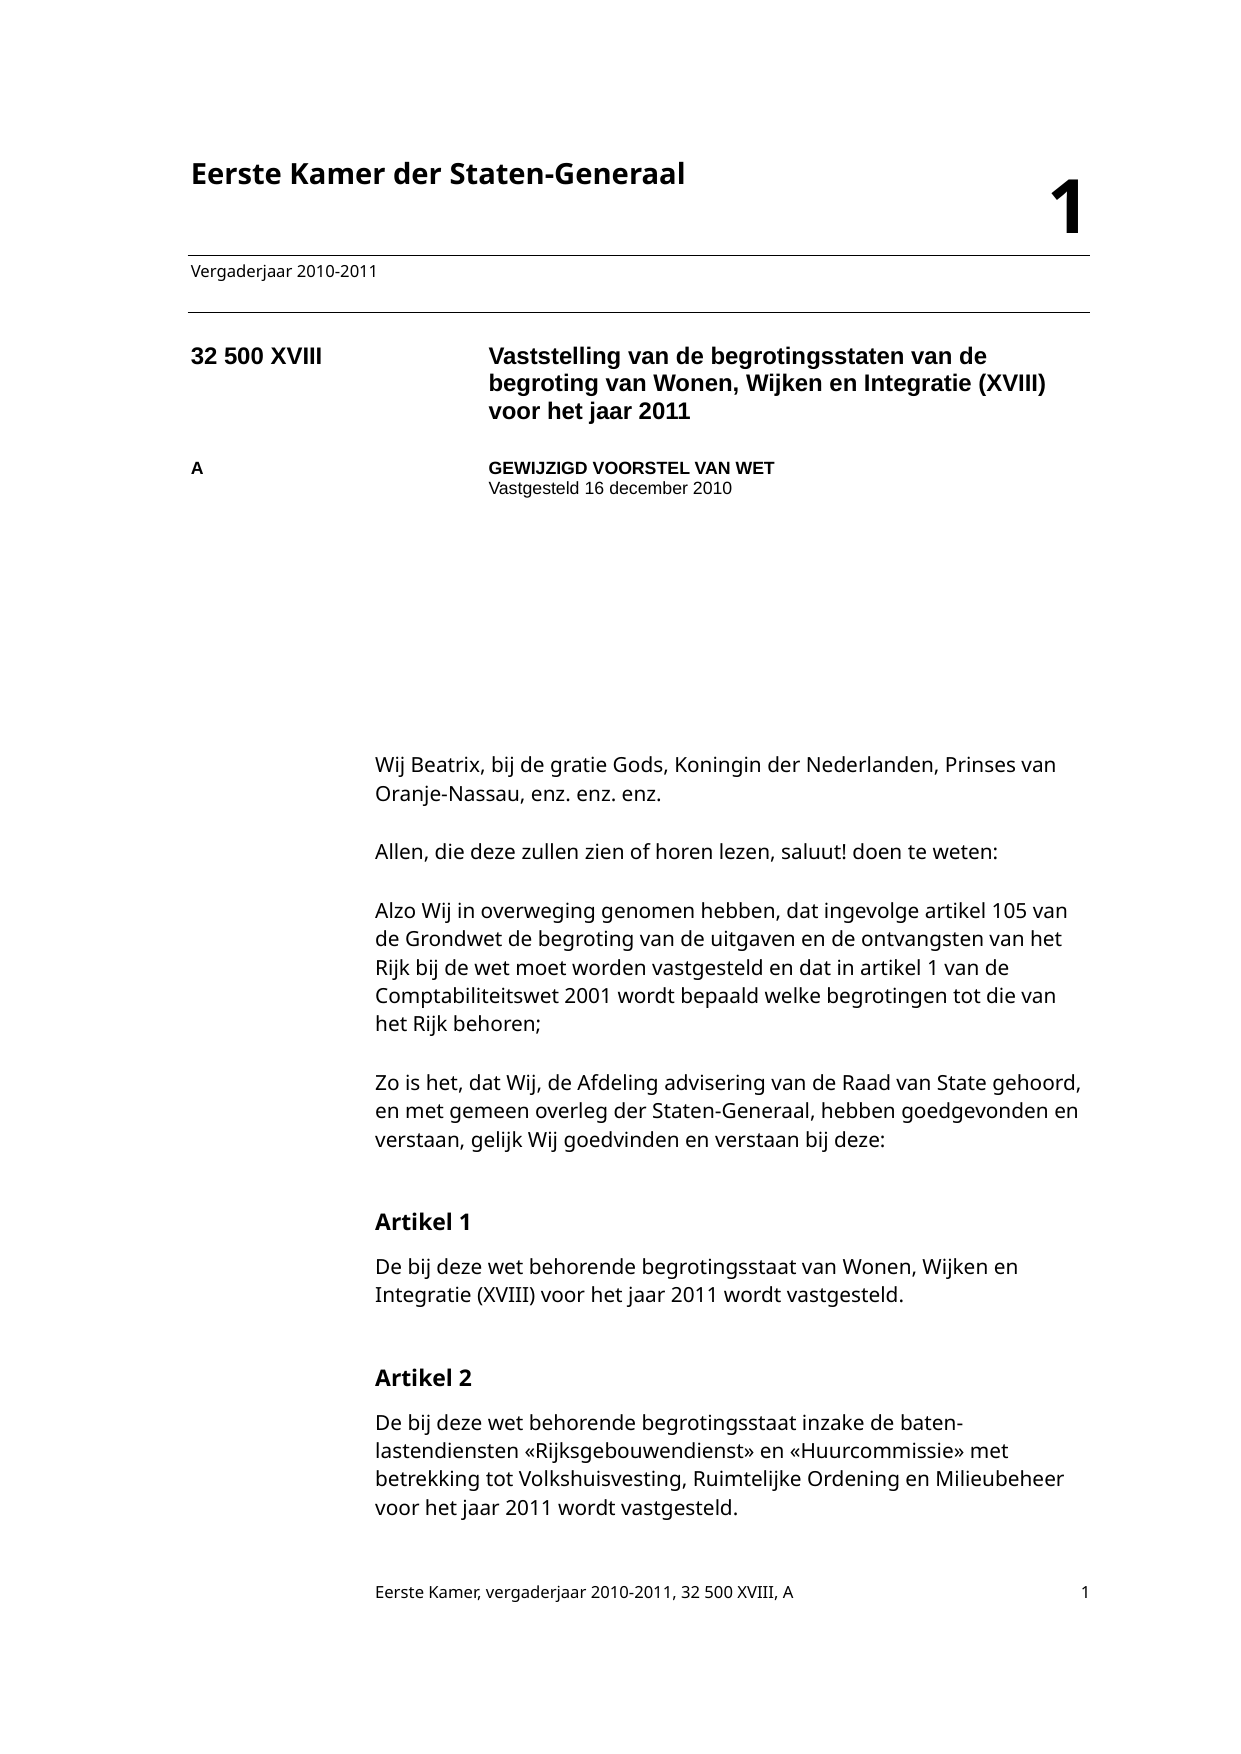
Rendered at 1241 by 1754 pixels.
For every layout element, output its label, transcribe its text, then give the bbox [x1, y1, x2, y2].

table_header 1 [910, 150, 1090, 255]
table_cell 32 500 XVIII [188, 339, 485, 454]
text De bij deze wet behorende begrotingsstaat van Wonen, Wijken en Integratie (XVIII) voor het jaar 2011 wordt vastgesteld. [375, 1252, 1090, 1309]
table_cell Vergaderjaar 2010-2011 [188, 256, 485, 312]
subtitle Artikel 1 [375, 1206, 1090, 1237]
table_cell GEWIJZIGD VOORSTEL VAN WET Vastgesteld 16 december 2010 [485, 455, 1090, 573]
subtitle Artikel 2 [375, 1361, 1090, 1393]
table_cell [485, 256, 1090, 312]
table_cell A [188, 455, 485, 573]
text Alzo Wij in overweging genomen hebben, dat ingevolge artikel 105 van de Grondwet de begroting van de uitgaven en de ontvangsten van het Rijk bij de wet moet worden vastgesteld en dat in artikel 1 van de Comptabiliteitswet 2001 wordt bepaald welke begrotingen tot die van het Rijk behoren; [375, 896, 1090, 1038]
table_header Eerste Kamer der Staten-Generaal [188, 150, 909, 255]
text Allen, die deze zullen zien of horen lezen, saluut! doen te weten: [375, 837, 1090, 866]
text Wij Beatrix, bij de gratie Gods, Koningin der Nederlanden, Prinses van Oranje-Nassau, enz. enz. enz. [375, 751, 1090, 807]
table_cell [485, 313, 1090, 339]
table_cell [188, 313, 485, 339]
text Zo is het, dat Wij, de Afdeling advisering van de Raad van State gehoord, en met gemeen overleg der Staten-Generaal, hebben goedgevonden en verstaan, gelijk Wij goedvinden en verstaan bij deze: [375, 1068, 1090, 1153]
text De bij deze wet behorende begrotingsstaat inzake de baten-lastendiensten «Rijksgebouwendienst» en «Huurcommissie» met betrekking tot Volkshuisvesting, Ruimtelijke Ordening en Milieubeheer voor het jaar 2011 wordt vastgesteld. [375, 1408, 1090, 1521]
table_cell Vaststelling van de begrotingsstaten van de begroting van Wonen, Wijken en Integratie (XVIII) voor het jaar 2011 [485, 339, 1090, 454]
